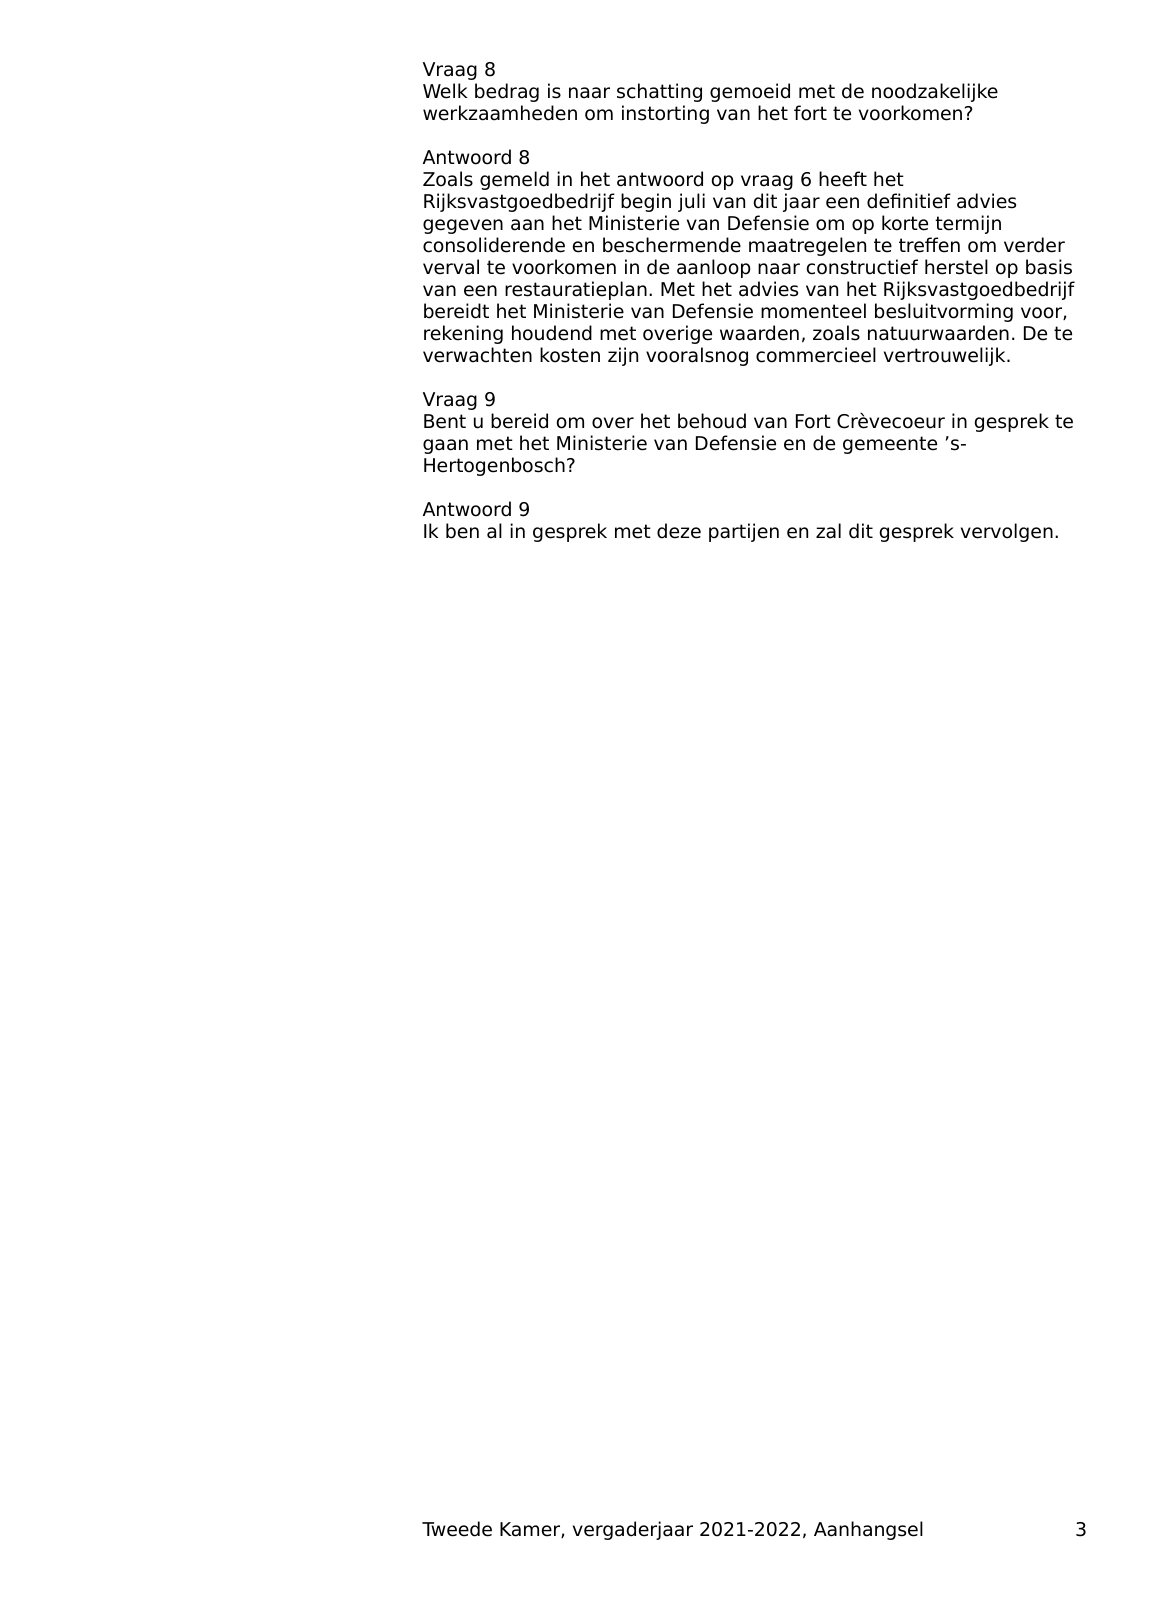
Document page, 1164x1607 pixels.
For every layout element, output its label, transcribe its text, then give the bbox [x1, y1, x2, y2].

text Vraag 9 [422, 389, 1087, 411]
text Vraag 8 [422, 59, 1087, 81]
text Antwoord 9 [422, 499, 1087, 521]
text Zoals gemeld in het antwoord op vraag 6 heeft het Rijksvastgoedbedrijf begin juli van dit jaar een definitief advies gegeven aan het Ministerie van Defensie om op korte termijn consoliderende en beschermende maatregelen te treffen om verder verval te voorkomen in de aanloop naar constructief herstel op basis van een restauratieplan. Met het advies van het Rijksvastgoedbedrijf bereidt het Ministerie van Defensie momenteel besluitvorming voor, rekening houdend met overige waarden, zoals natuurwaarden. De te verwachten kosten zijn vooralsnog commercieel vertrouwelijk. [422, 169, 1087, 367]
text Ik ben al in gesprek met deze partijen en zal dit gesprek vervolgen. [422, 521, 1087, 543]
text Antwoord 8 [422, 147, 1087, 169]
text Bent u bereid om over het behoud van Fort Crèvecoeur in gesprek te gaan met het Ministerie van Defensie en de gemeente ’s-Hertogenbosch? [422, 411, 1087, 477]
text Welk bedrag is naar schatting gemoeid met de noodzakelijke werkzaamheden om instorting van het fort te voorkomen? [422, 81, 1087, 125]
